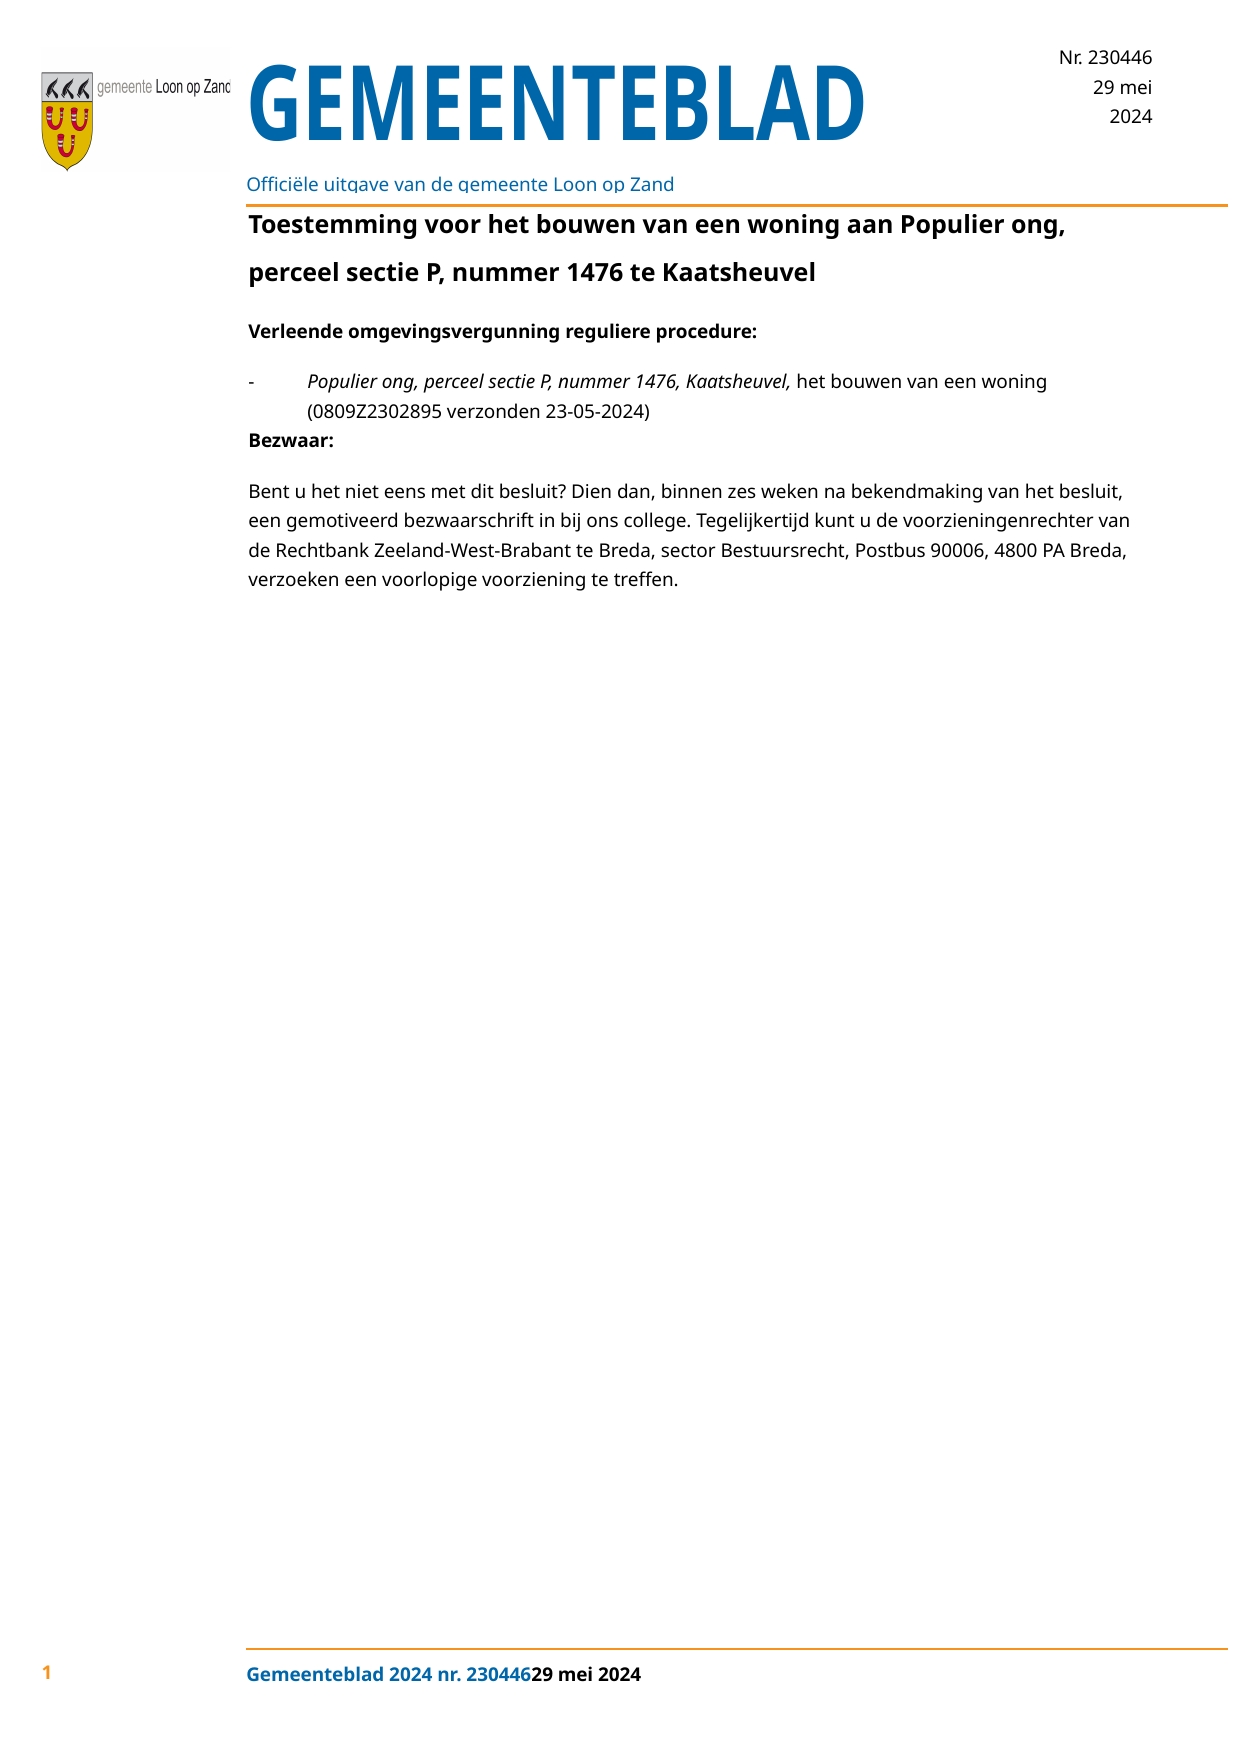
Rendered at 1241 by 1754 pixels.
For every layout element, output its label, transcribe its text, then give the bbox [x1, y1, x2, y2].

picture [41, 47, 231, 172]
list Populier ong, perceel sectie P, nummer 1476, Kaatsheuvel, het bouwen van een woning (0809Z2302895 verzonden 23-05-2024) [248, 368, 1152, 424]
text Verleende omgevingsvergunning reguliere procedure: [248, 318, 1152, 344]
text Bezwaar: [248, 427, 1152, 453]
text Bent u het niet eens met dit besluit? Dien dan, binnen zes weken na bekendmaking van het besluit, een gemotiveerd bezwaarschrift in bij ons college. Tegelijkertijd kunt u de voorzieningenrechter van de Rechtbank Zeeland-West-Brabant te Breda, sector Bestuursrecht, Postbus 90006, 4800 PA Breda, verzoeken een voorlopige voorziening te treffen. [248, 478, 1152, 592]
text Toestemming voor het bouwen van een woning aan Populier ong, perceel sectie P, nummer 1476 te Kaatsheuvel [248, 207, 1152, 288]
